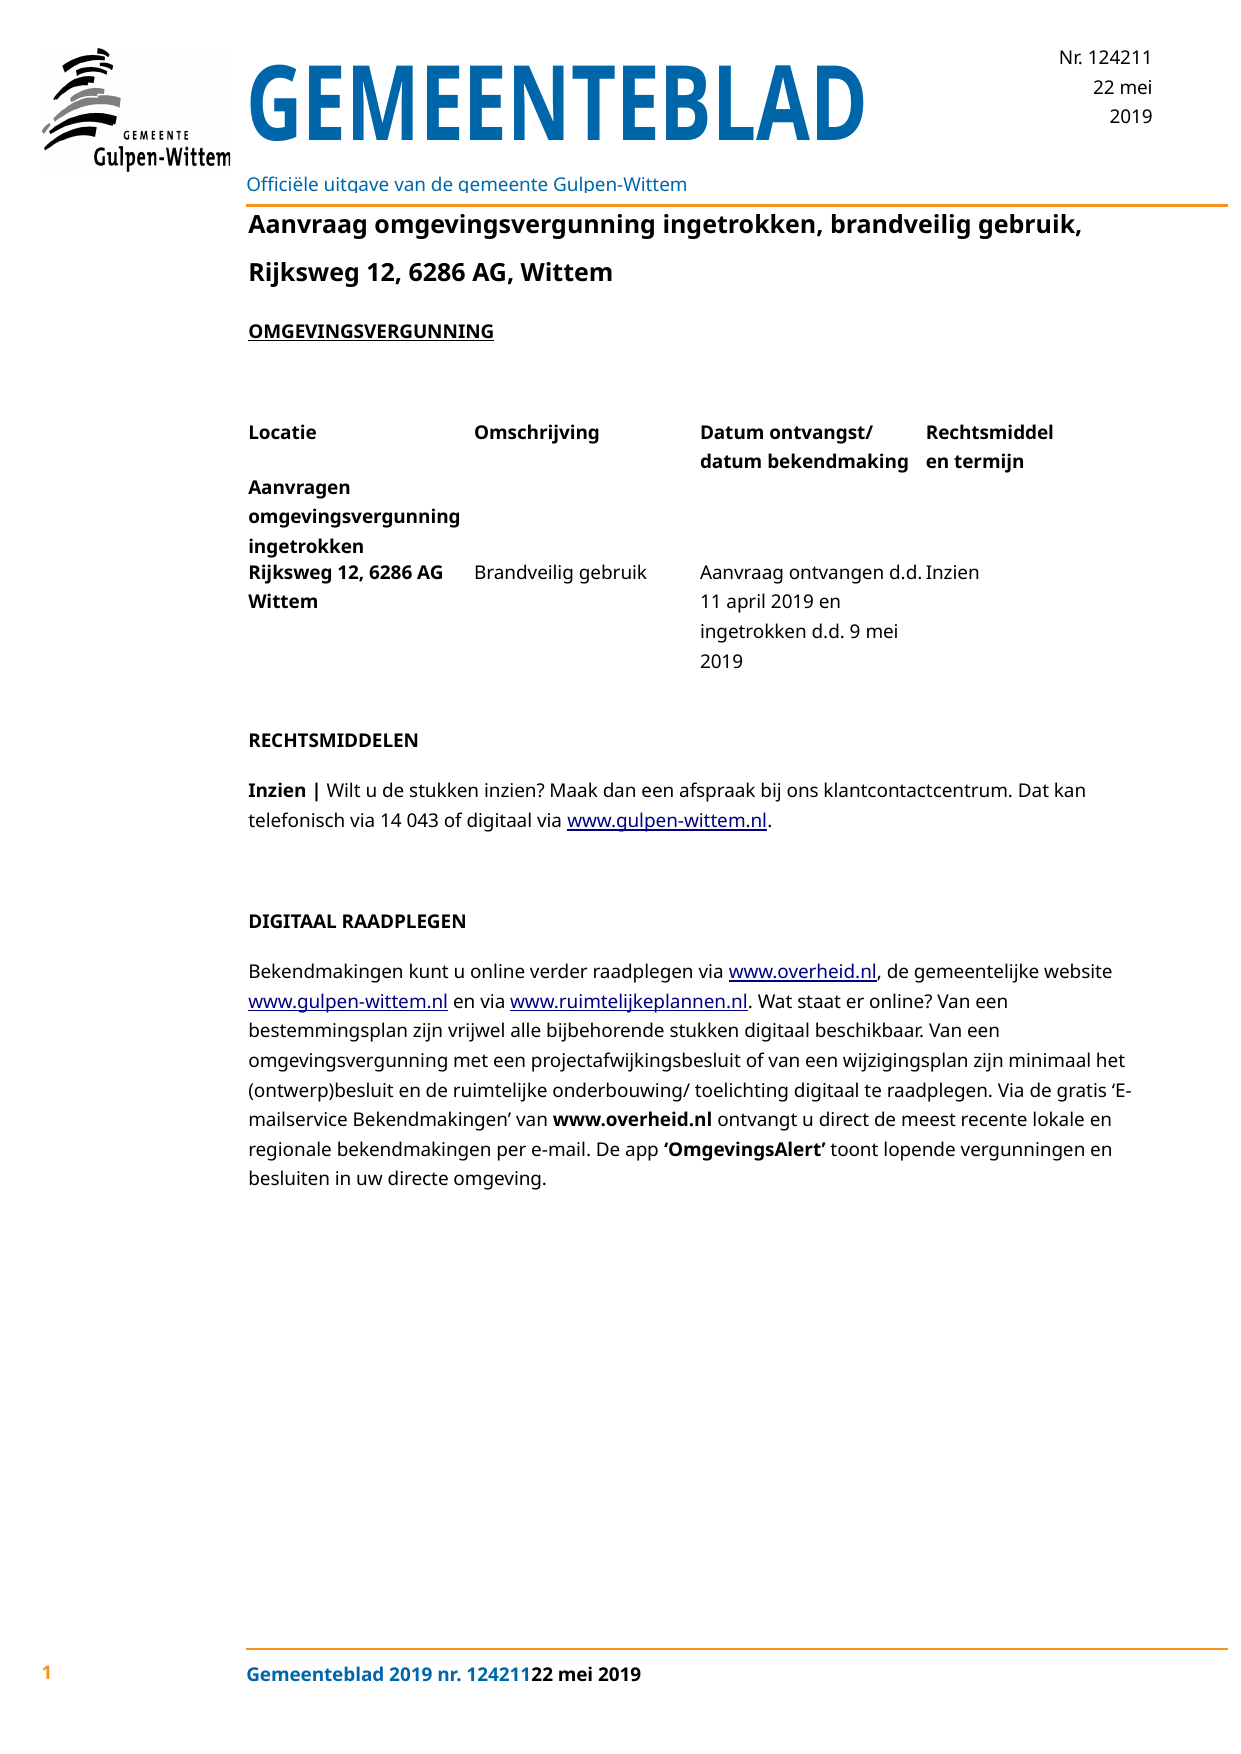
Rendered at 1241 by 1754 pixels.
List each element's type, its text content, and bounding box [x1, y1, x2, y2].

table_cell Aanvraag ontvangen d.d. 11 april 2019 en ingetrokken d.d. 9 mei 2019 [700, 559, 926, 673]
table_header Locatie [248, 419, 474, 474]
text OMGEVINGSVERGUNNING [248, 318, 1152, 344]
table_header Omschrijving [474, 419, 700, 474]
text Bekendmakingen kunt u online verder raadplegen via www.overheid.nl, de gemeentelijke website www.gulpen-wittem.nl en via www.ruimtelijkeplannen.nl. Wat staat er online? Van een bestemmingsplan zijn vrijwel alle bijbehorende stukken digitaal beschikbaar. Van een omgevingsvergunning met een projectafwijkingsbesluit of van een wijzigingsplan zijn minimaal het (ontwerp)besluit en de ruimtelijke onderbouwing/ toelichting digitaal te raadplegen. Via de gratis ‘E-mailservice Bekendmakingen’ van www.overheid.nl ontvangt u direct de meest recente lokale en regionale bekendmakingen per e-mail. De app ‘OmgevingsAlert’ toont lopende vergunningen en besluiten in uw directe omgeving. [248, 958, 1152, 1191]
table_cell Brandveilig gebruik [474, 559, 700, 673]
table_cell Aanvragen omgevingsvergunning ingetrokken [248, 474, 474, 559]
table_cell Inzien [926, 559, 1152, 673]
text DIGITAAL RAADPLEGEN [248, 908, 1152, 934]
text RECHTSMIDDELEN [248, 727, 1152, 753]
text Aanvraag omgevingsvergunning ingetrokken, brandveilig gebruik, Rijksweg 12, 6286 AG, Wittem [248, 207, 1152, 288]
table_cell [926, 474, 1152, 559]
picture [41, 47, 231, 172]
table_header Rechtsmiddel en termijn [926, 419, 1152, 474]
table_header Datum ontvangst/ datum bekendmaking [700, 419, 926, 474]
table_cell [700, 474, 926, 559]
text Inzien | Wilt u de stukken inzien? Maak dan een afspraak bij ons klantcontactcentrum. Dat kan telefonisch via 14 043 of digitaal via www.gulpen-wittem.nl. [248, 778, 1152, 833]
table_cell [474, 474, 700, 559]
table_cell Rijksweg 12, 6286 AG Wittem [248, 559, 474, 673]
